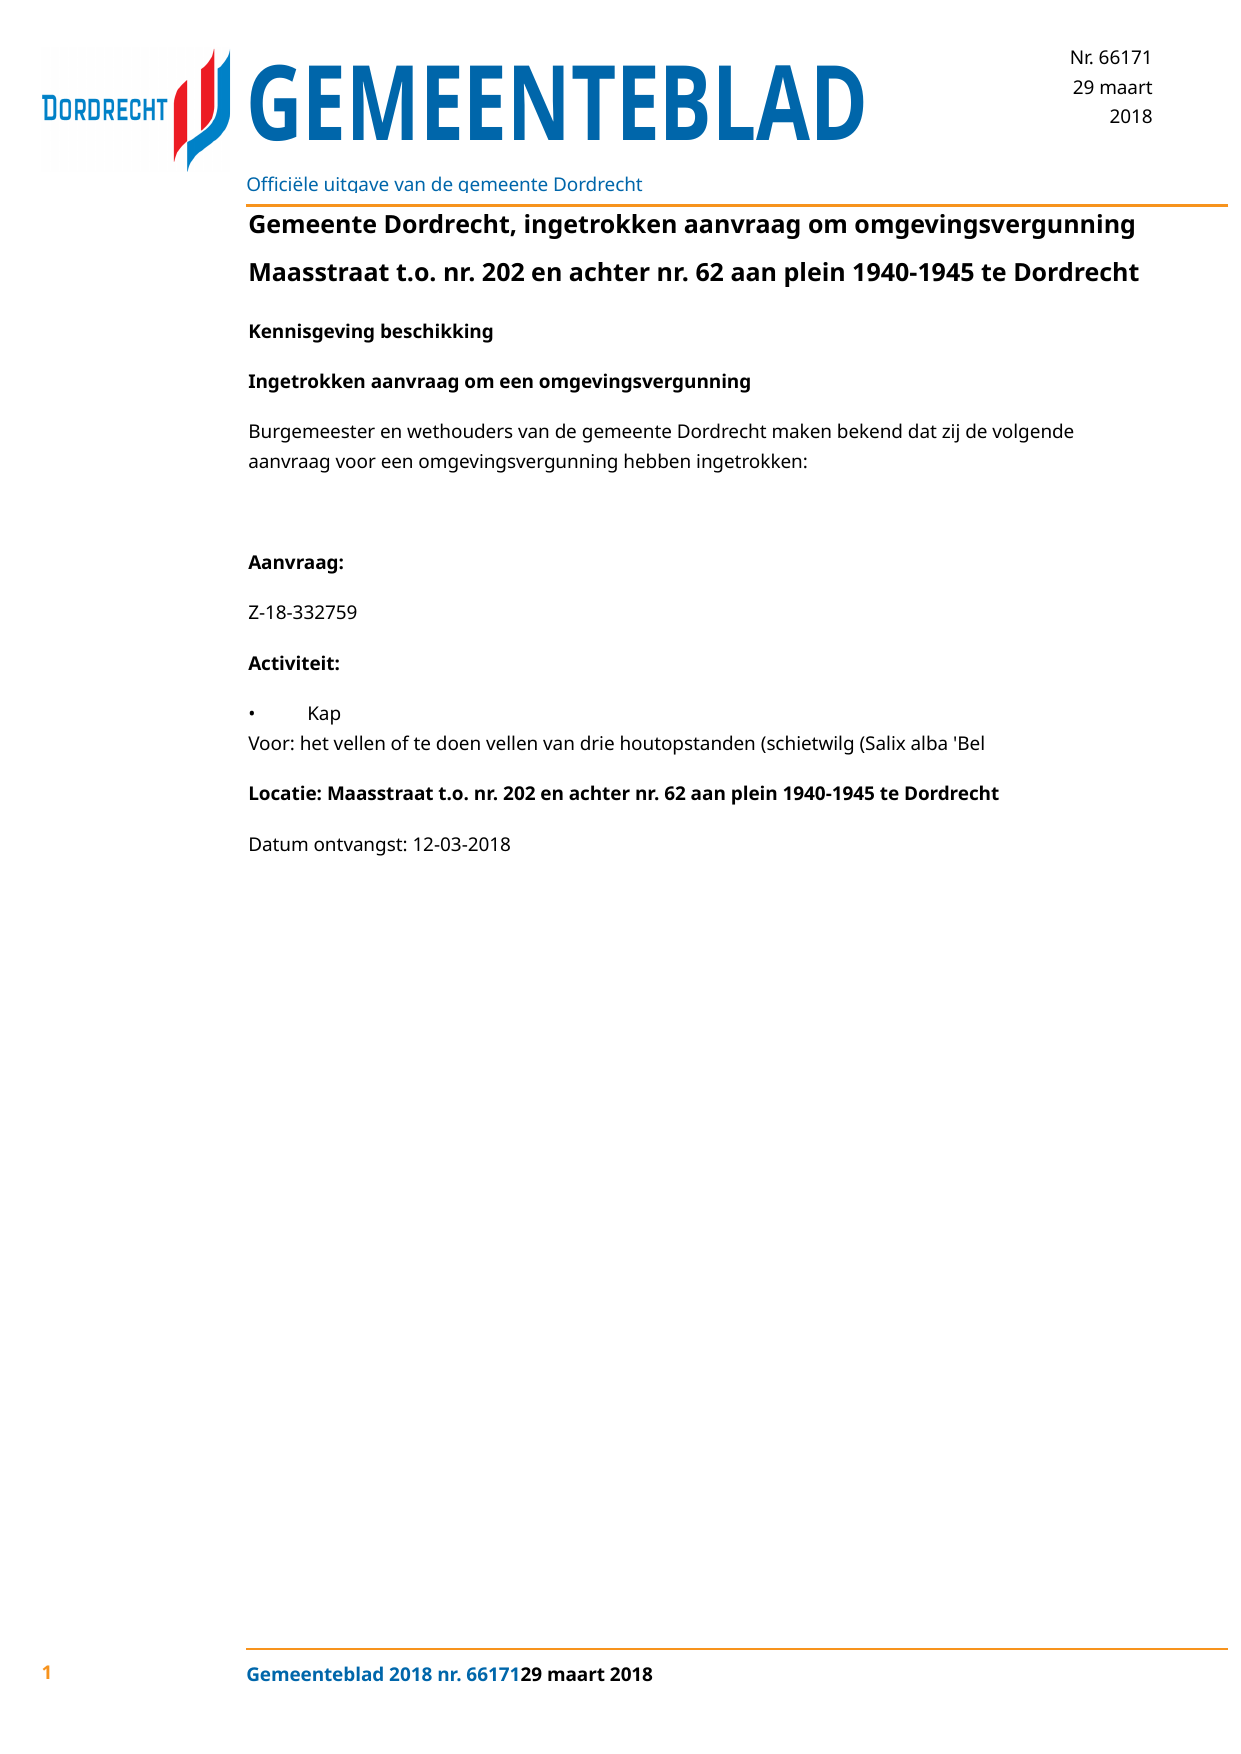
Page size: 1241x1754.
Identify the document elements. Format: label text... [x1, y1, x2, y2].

text Z-18-332759 [248, 599, 1152, 625]
text Kennisgeving beschikking [248, 318, 1152, 344]
text Burgemeester en wethouders van de gemeente Dordrecht maken bekend dat zij de volgende aanvraag voor een omgevingsvergunning hebben ingetrokken: [248, 419, 1152, 474]
text Aanvraag: [248, 549, 1152, 575]
list Kap [248, 700, 1152, 726]
text Activiteit: [248, 650, 1152, 676]
text Voor: het vellen of te doen vellen van drie houtopstanden (schietwilg (Salix alba 'Bel [248, 730, 1152, 756]
text Datum ontvangst: 12-03-2018 [248, 831, 1152, 857]
text Gemeente Dordrecht, ingetrokken aanvraag om omgevingsvergunning Maasstraat t.o. nr. 202 en achter nr. 62 aan plein 1940-1945 te Dordrecht [248, 207, 1152, 288]
text Ingetrokken aanvraag om een omgevingsvergunning [248, 368, 1152, 394]
picture [41, 47, 231, 172]
text Locatie: Maasstraat t.o. nr. 202 en achter nr. 62 aan plein 1940-1945 te Dordrecht [248, 780, 1152, 806]
